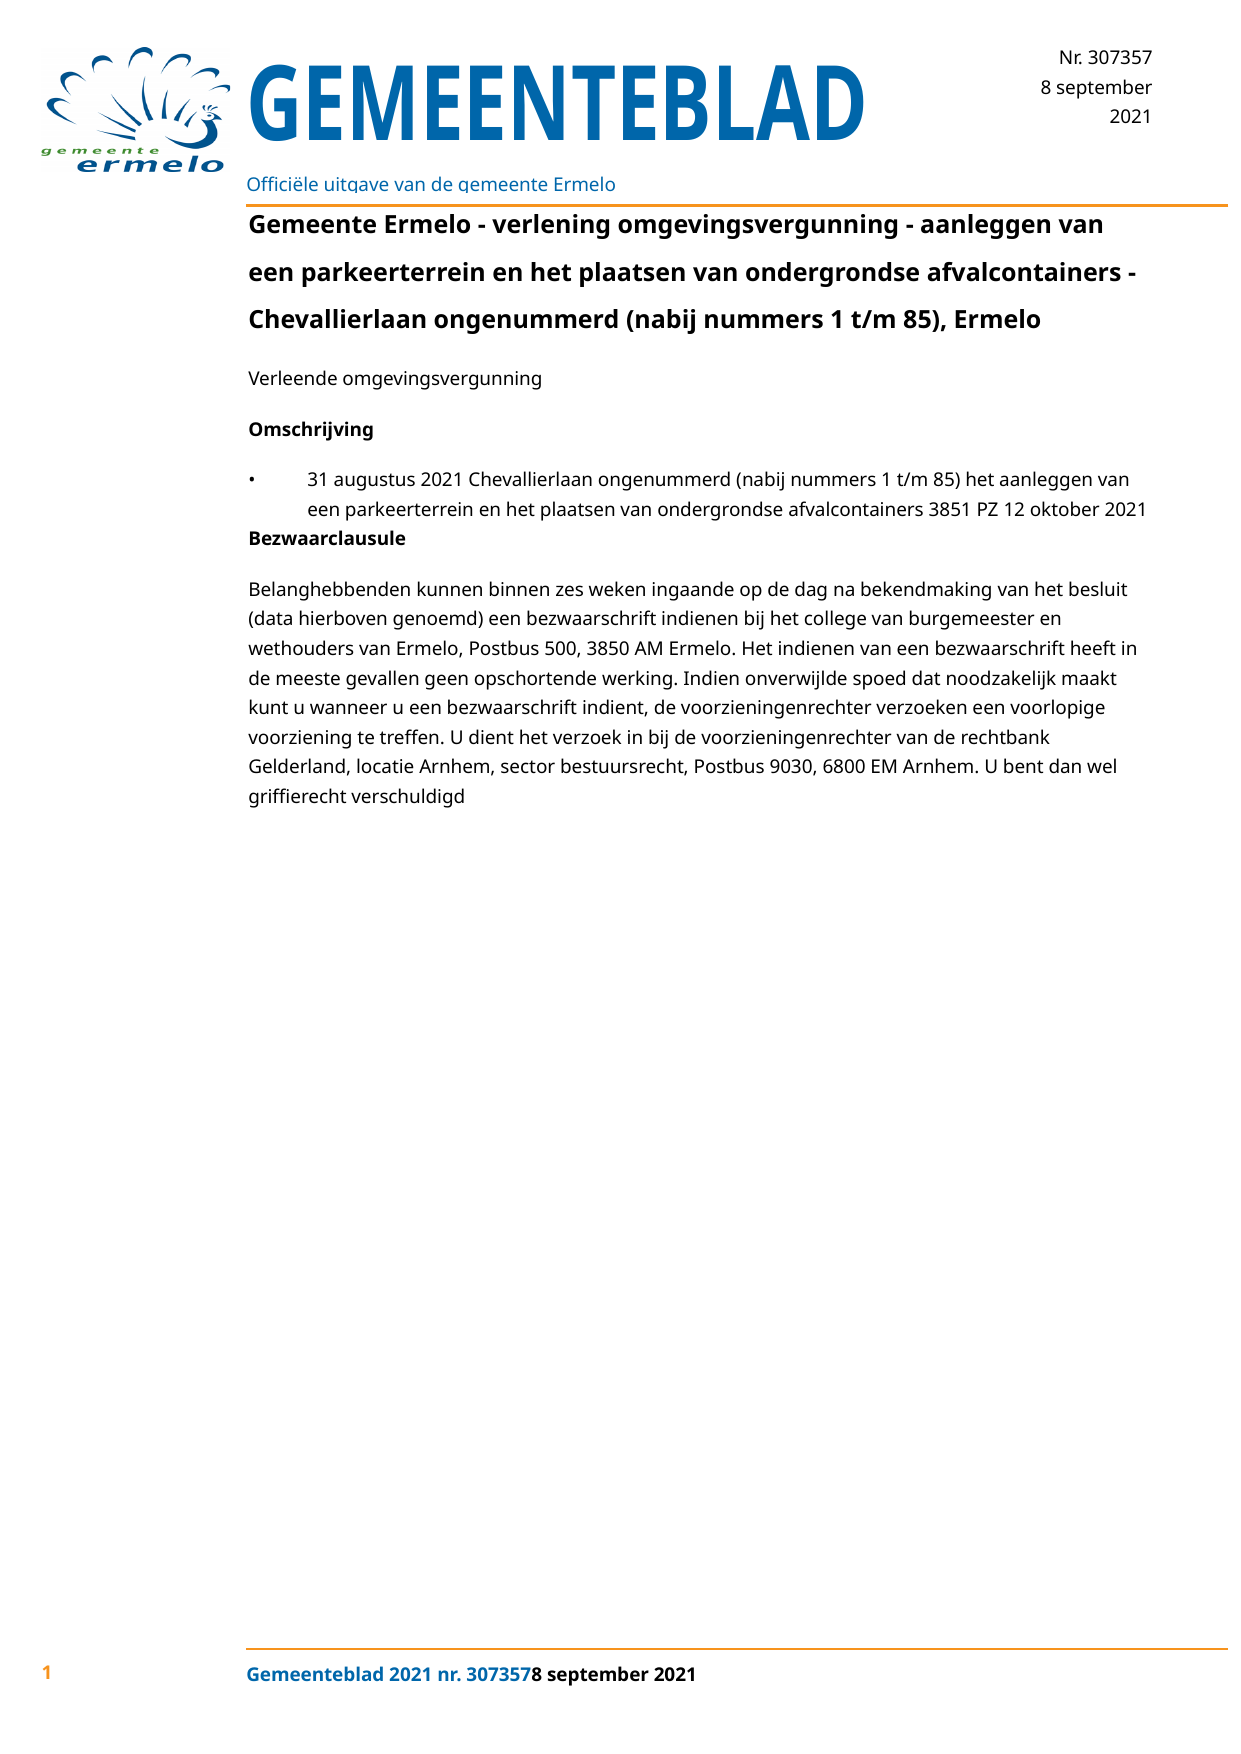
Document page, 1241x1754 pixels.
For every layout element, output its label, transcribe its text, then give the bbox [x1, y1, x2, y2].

text Belanghebbenden kunnen binnen zes weken ingaande op de dag na bekendmaking van het besluit (data hierboven genoemd) een bezwaarschrift indienen bij het college van burgemeester en wethouders van Ermelo, Postbus 500, 3850 AM Ermelo. Het indienen van een bezwaarschrift heeft in de meeste gevallen geen opschortende werking. Indien onverwijlde spoed dat noodzakelijk maakt kunt u wanneer u een bezwaarschrift indient, de voorzieningenrechter verzoeken een voorlopige voorziening te treffen. U dient het verzoek in bij de voorzieningenrechter van de rechtbank Gelderland, locatie Arnhem, sector bestuursrecht, Postbus 9030, 6800 EM Arnhem. U bent dan wel griffierecht verschuldigd [248, 576, 1152, 809]
list 31 augustus 2021 Chevallierlaan ongenummerd (nabij nummers 1 t/m 85) het aanleggen van een parkeerterrein en het plaatsen van ondergrondse afvalcontainers 3851 PZ 12 oktober 2021 [248, 466, 1152, 522]
text Gemeente Ermelo - verlening omgevingsvergunning - aanleggen van een parkeerterrein en het plaatsen van ondergrondse afvalcontainers - Chevallierlaan ongenummerd (nabij nummers 1 t/m 85), Ermelo [248, 207, 1152, 336]
picture [41, 47, 231, 172]
text Omschrijving [248, 416, 1152, 442]
text Bezwaarclausule [248, 526, 1152, 551]
text Verleende omgevingsvergunning [248, 366, 1152, 391]
